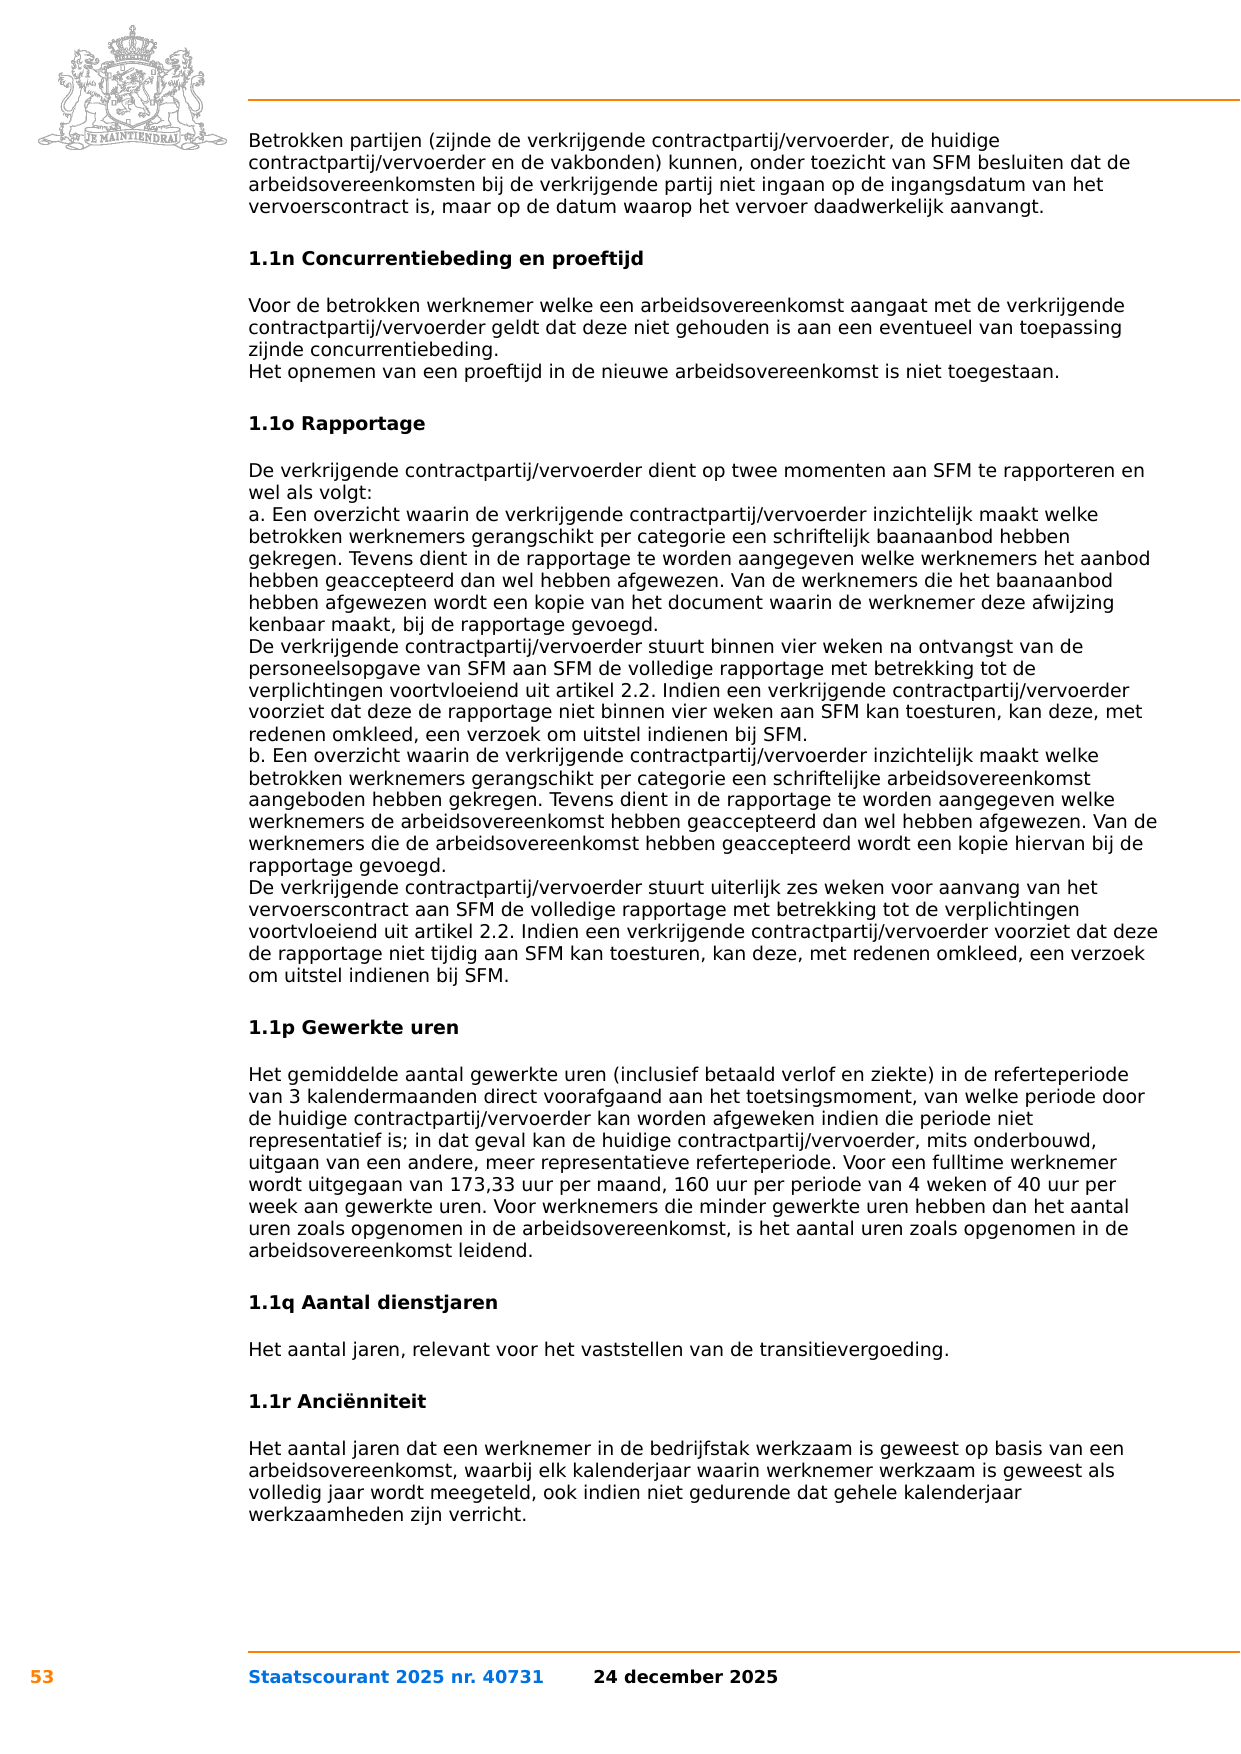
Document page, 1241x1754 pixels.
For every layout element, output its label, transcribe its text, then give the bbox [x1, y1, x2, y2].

subtitle 1.1r Anciënniteit [248, 1391, 1163, 1413]
subtitle 1.1o Rapportage [248, 413, 1163, 435]
text Het aantal jaren dat een werknemer in de bedrijfstak werkzaam is geweest op basis van een arbeidsovereenkomst, waarbij elk kalenderjaar waarin werknemer werkzaam is geweest als volledig jaar wordt meegeteld, ook indien niet gedurende dat gehele kalenderjaar werkzaamheden zijn verricht. [248, 1438, 1163, 1526]
text b. Een overzicht waarin de verkrijgende contractpartij/vervoerder inzichtelijk maakt welke betrokken werknemers gerangschikt per categorie een schriftelijke arbeidsovereenkomst aangeboden hebben gekregen. Tevens dient in de rapportage te worden aangegeven welke werknemers de arbeidsovereenkomst hebben geaccepteerd dan wel hebben afgewezen. Van de werknemers die de arbeidsovereenkomst hebben geaccepteerd wordt een kopie hiervan bij de rapportage gevoegd. [248, 745, 1163, 877]
text Het opnemen van een proeftijd in de nieuwe arbeidsovereenkomst is niet toegestaan. [248, 361, 1163, 383]
text De verkrijgende contractpartij/vervoerder dient op twee momenten aan SFM te rapporteren en wel als volgt: [248, 460, 1163, 504]
text Het gemiddelde aantal gewerkte uren (inclusief betaald verlof en ziekte) in de referteperiode van 3 kalendermaanden direct voorafgaand aan het toetsingsmoment, van welke periode door de huidige contractpartij/vervoerder kan worden afgeweken indien die periode niet representatief is; in dat geval kan de huidige contractpartij/vervoerder, mits onderbouwd, uitgaan van een andere, meer representatieve referteperiode. Voor een fulltime werknemer wordt uitgegaan van 173,33 uur per maand, 160 uur per periode van 4 weken of 40 uur per week aan gewerkte uren. Voor werknemers die minder gewerkte uren hebben dan het aantal uren zoals opgenomen in de arbeidsovereenkomst, is het aantal uren zoals opgenomen in de arbeidsovereenkomst leidend. [248, 1064, 1163, 1262]
text De verkrijgende contractpartij/vervoerder stuurt uiterlijk zes weken voor aanvang van het vervoerscontract aan SFM de volledige rapportage met betrekking tot de verplichtingen voortvloeiend uit artikel 2.2. Indien een verkrijgende contractpartij/vervoerder voorziet dat deze de rapportage niet tijdig aan SFM kan toesturen, kan deze, met redenen omkleed, een verzoek om uitstel indienen bij SFM. [248, 877, 1163, 987]
text Het aantal jaren, relevant voor het vaststellen van de transitievergoeding. [248, 1339, 1163, 1361]
text Betrokken partijen (zijnde de verkrijgende contractpartij/vervoerder, de huidige contractpartij/vervoerder en de vakbonden) kunnen, onder toezicht van SFM besluiten dat de arbeidsovereenkomsten bij de verkrijgende partij niet ingaan op de ingangsdatum van het vervoerscontract is, maar op de datum waarop het vervoer daadwerkelijk aanvangt. [248, 130, 1163, 218]
text Voor de betrokken werknemer welke een arbeidsovereenkomst aangaat met de verkrijgende contractpartij/vervoerder geldt dat deze niet gehouden is aan een eventueel van toepassing zijnde concurrentiebeding. [248, 295, 1163, 361]
text a. Een overzicht waarin de verkrijgende contractpartij/vervoerder inzichtelijk maakt welke betrokken werknemers gerangschikt per categorie een schriftelijk baanaanbod hebben gekregen. Tevens dient in de rapportage te worden aangegeven welke werknemers het aanbod hebben geaccepteerd dan wel hebben afgewezen. Van de werknemers die het baanaanbod hebben afgewezen wordt een kopie van het document waarin de werknemer deze afwijzing kenbaar maakt, bij de rapportage gevoegd. [248, 504, 1163, 636]
subtitle 1.1n Concurrentiebeding en proeftijd [248, 248, 1163, 270]
text De verkrijgende contractpartij/vervoerder stuurt binnen vier weken na ontvangst van de personeelsopgave van SFM aan SFM de volledige rapportage met betrekking tot de verplichtingen voortvloeiend uit artikel 2.2. Indien een verkrijgende contractpartij/vervoerder voorziet dat deze de rapportage niet binnen vier weken aan SFM kan toesturen, kan deze, met redenen omkleed, een verzoek om uitstel indienen bij SFM. [248, 636, 1163, 745]
subtitle 1.1p Gewerkte uren [248, 1017, 1163, 1039]
subtitle 1.1q Aantal dienstjaren [248, 1292, 1163, 1314]
picture [38, 25, 227, 150]
